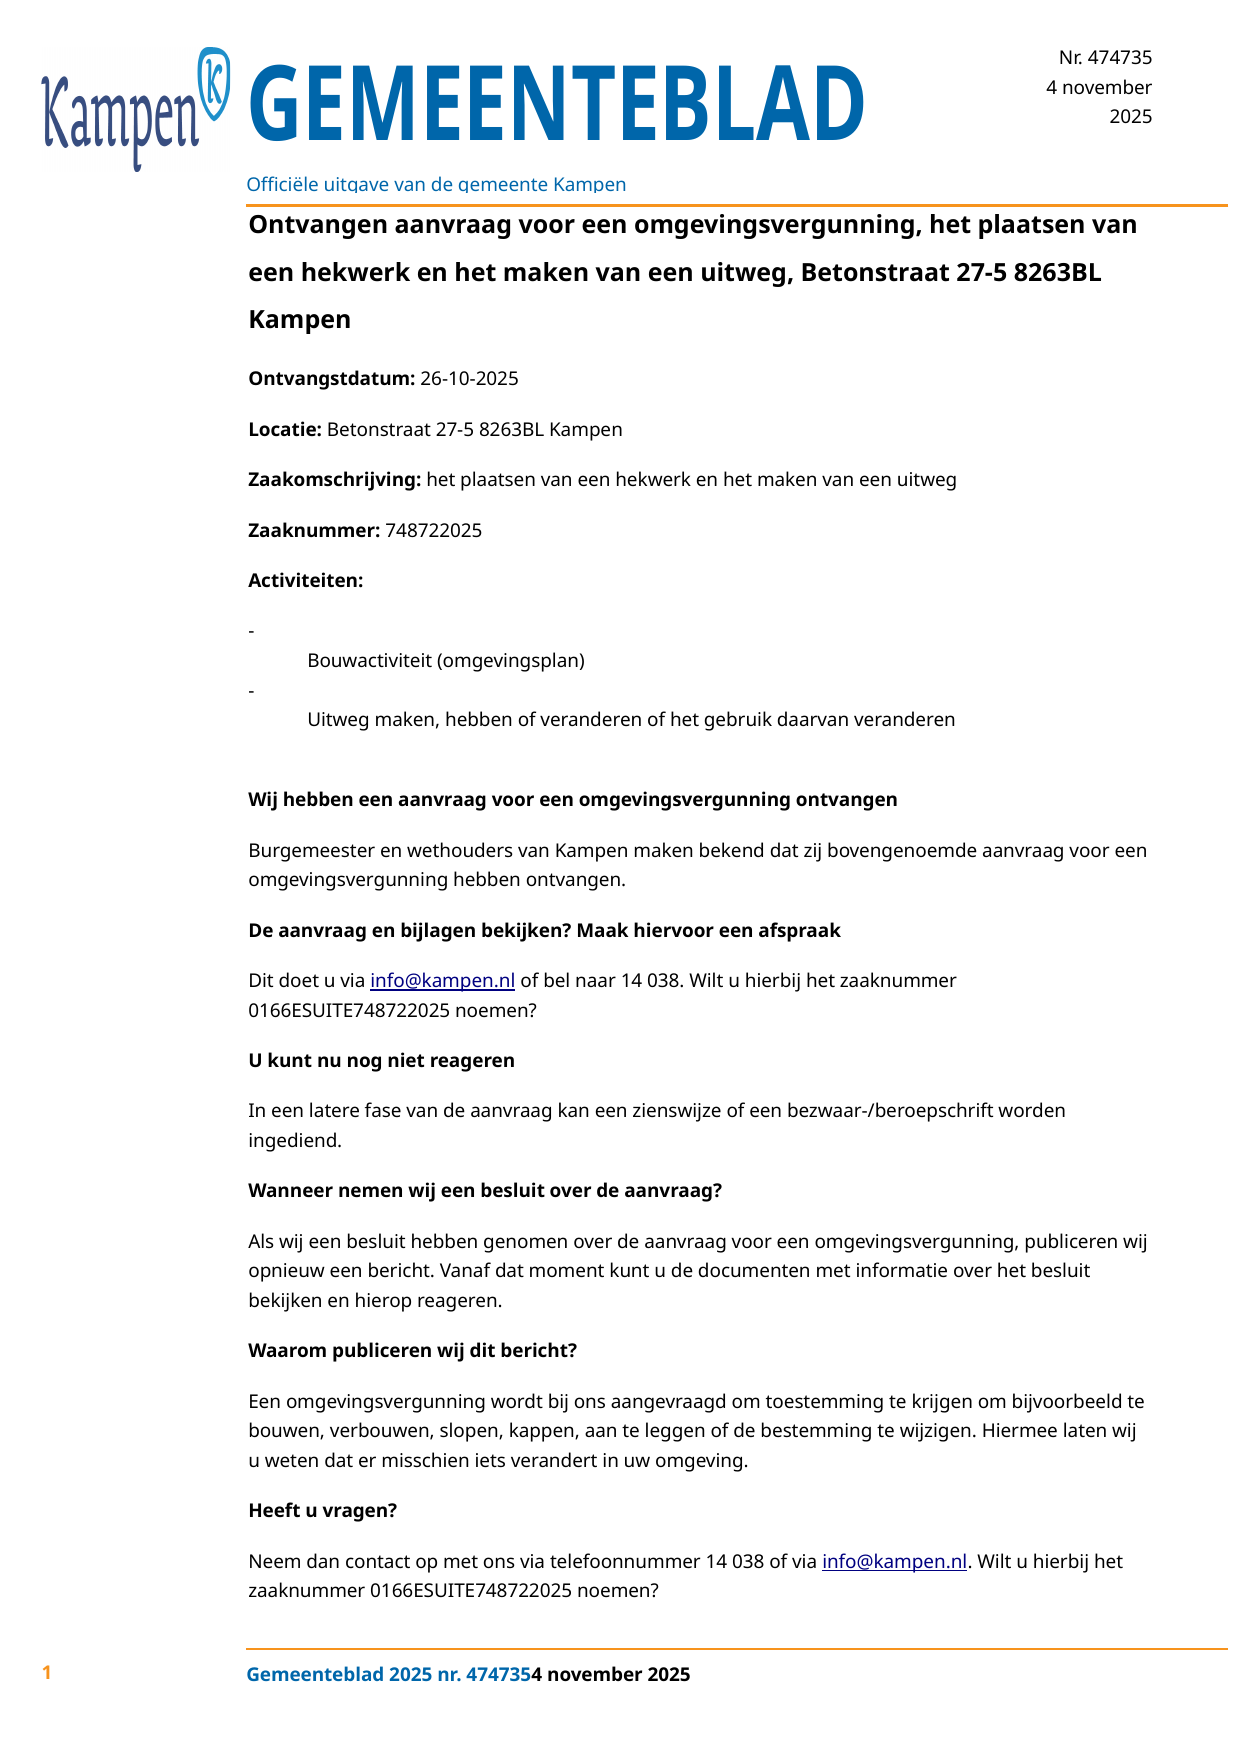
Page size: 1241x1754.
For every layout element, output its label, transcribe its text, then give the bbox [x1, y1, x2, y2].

text Neem dan contact op met ons via telefoonnummer 14 038 of via info@kampen.nl. Wilt u hierbij het zaaknummer 0166ESUITE748722025 noemen? [248, 1548, 1152, 1603]
text Activiteiten: [248, 567, 1152, 593]
text De aanvraag en bijlagen bekijken? Maak hiervoor een afspraak [248, 917, 1152, 942]
text Als wij een besluit hebben genomen over de aanvraag voor een omgevingsvergunning, publiceren wij opnieuw een bericht. Vanaf dat moment kunt u de documenten met informatie over het besluit bekijken en hierop reageren. [248, 1228, 1152, 1313]
text Waarom publiceren wij dit bericht? [248, 1338, 1152, 1363]
text Burgemeester en wethouders van Kampen maken bekend dat zij bovengenoemde aanvraag voor een omgevingsvergunning hebben ontvangen. [248, 837, 1152, 892]
text Wanneer nemen wij een besluit over de aanvraag? [248, 1178, 1152, 1203]
text Locatie: Betonstraat 27-5 8263BL Kampen [248, 416, 1152, 442]
text Zaakomschrijving: het plaatsen van een hekwerk en het maken van een uitweg [248, 466, 1152, 492]
text Heeft u vragen? [248, 1498, 1152, 1523]
text Dit doet u via info@kampen.nl of bel naar 14 038. Wilt u hierbij het zaaknummer 0166ESUITE748722025 noemen? [248, 967, 1152, 1022]
text In een latere fase van de aanvraag kan een zienswijze of een bezwaar-/beroepschrift worden ingediend. [248, 1098, 1152, 1153]
text Ontvangstdatum: 26-10-2025 [248, 366, 1152, 391]
text U kunt nu nog niet reageren [248, 1047, 1152, 1073]
text Een omgevingsvergunning wordt bij ons aangevraagd om toestemming te krijgen om bijvoorbeeld te bouwen, verbouwen, slopen, kappen, aan te leggen of de bestemming te wijzigen. Hiermee laten wij u weten dat er misschien iets verandert in uw omgeving. [248, 1388, 1152, 1473]
text Wij hebben een aanvraag voor een omgevingsvergunning ontvangen [248, 786, 1152, 812]
picture [41, 47, 231, 172]
text Ontvangen aanvraag voor een omgevingsvergunning, het plaatsen van een hekwerk en het maken van een uitweg, Betonstraat 27-5 8263BL Kampen [248, 207, 1152, 336]
text Zaaknummer: 748722025 [248, 517, 1152, 542]
list Bouwactiviteit (omgevingsplan) [248, 647, 1152, 673]
list Uitweg maken, hebben of veranderen of het gebruik daarvan veranderen [248, 706, 1152, 732]
